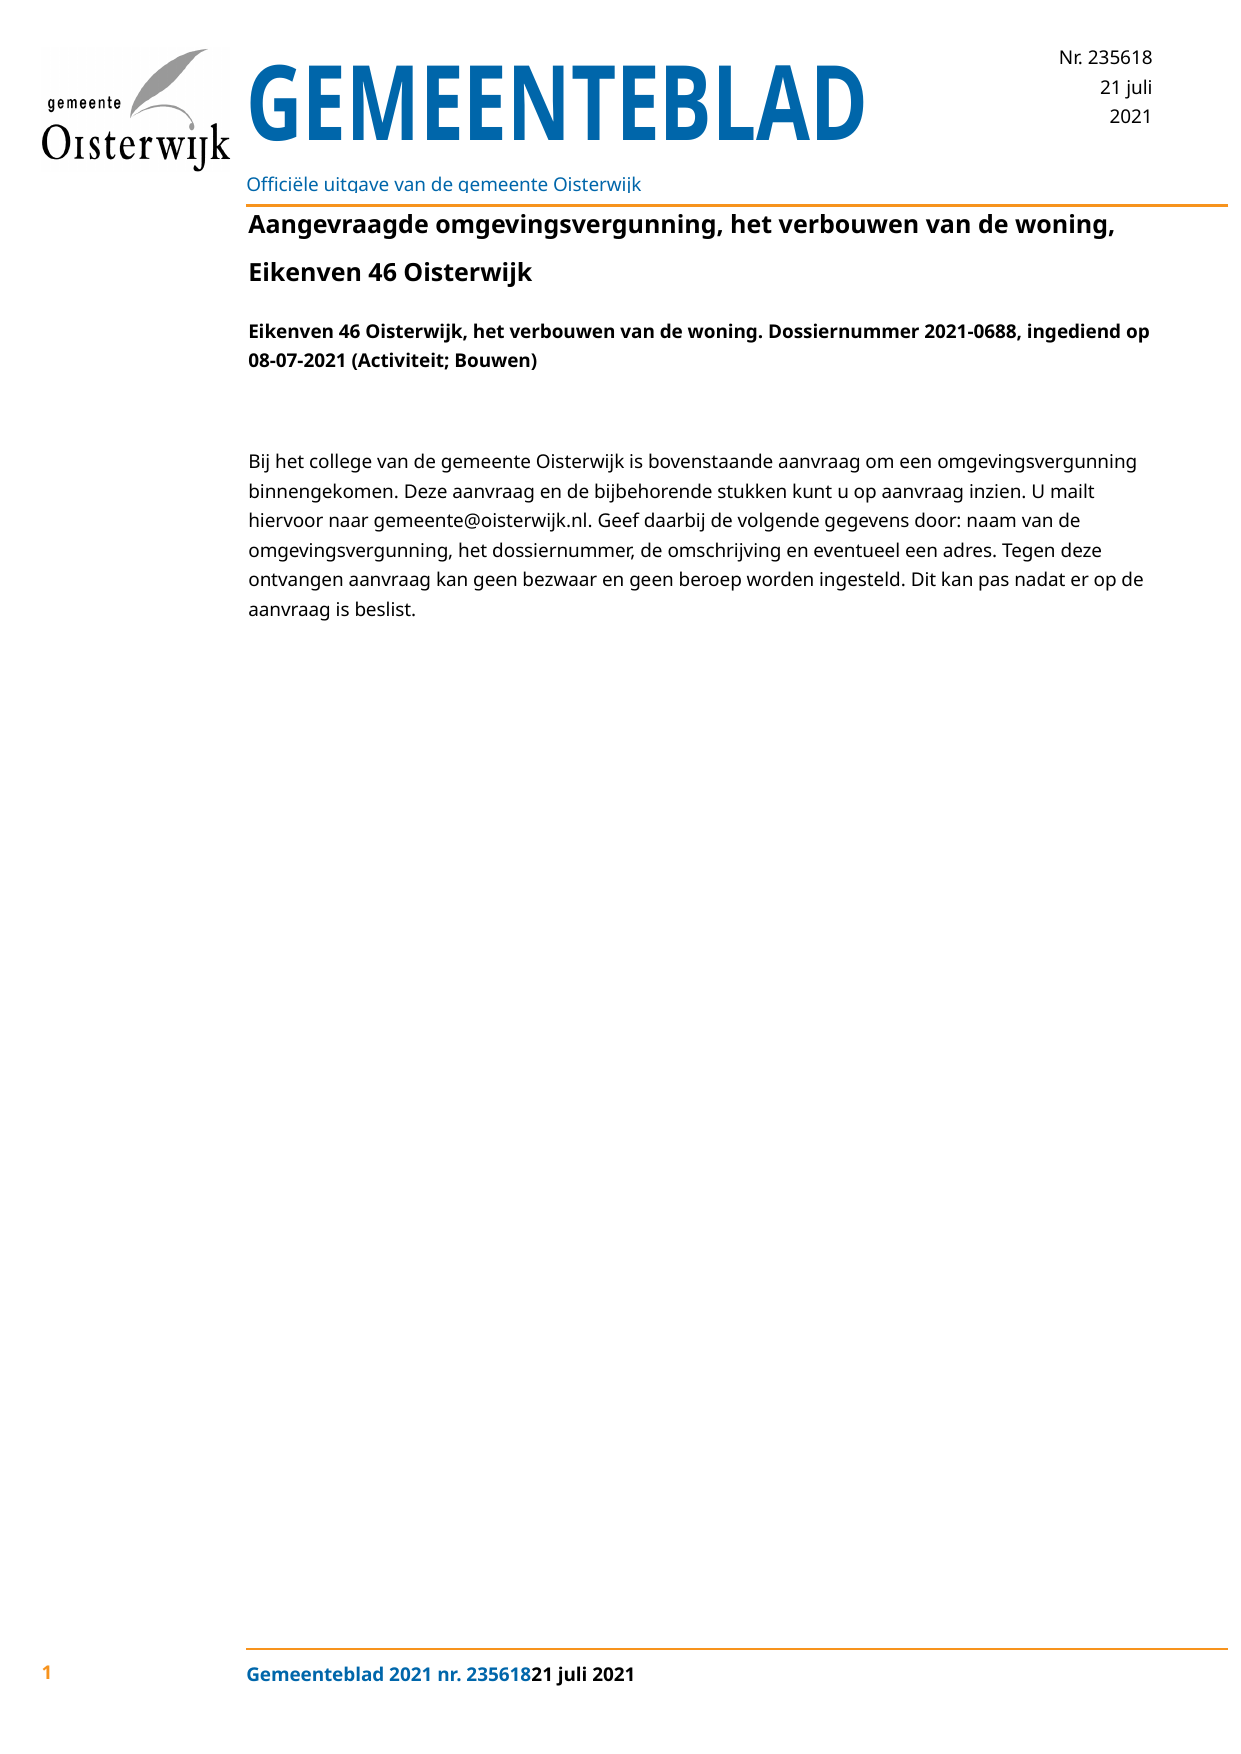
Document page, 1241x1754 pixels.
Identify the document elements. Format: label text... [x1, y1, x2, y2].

text Eikenven 46 Oisterwijk, het verbouwen van de woning. Dossiernummer 2021-0688, ingediend op 08-07-2021 (Activiteit; Bouwen) [248, 318, 1152, 373]
text Bij het college van de gemeente Oisterwijk is bovenstaande aanvraag om een omgevingsvergunning binnengekomen. Deze aanvraag en de bijbehorende stukken kunt u op aanvraag inzien. U mailt hiervoor naar gemeente@oisterwijk.nl. Geef daarbij de volgende gegevens door: naam van de omgevingsvergunning, het dossiernummer, de omschrijving en eventueel een adres. Tegen deze ontvangen aanvraag kan geen bezwaar en geen beroep worden ingesteld. Dit kan pas nadat er op de aanvraag is beslist. [248, 448, 1152, 622]
text Aangevraagde omgevingsvergunning, het verbouwen van de woning, Eikenven 46 Oisterwijk [248, 207, 1152, 288]
picture [41, 47, 231, 172]
